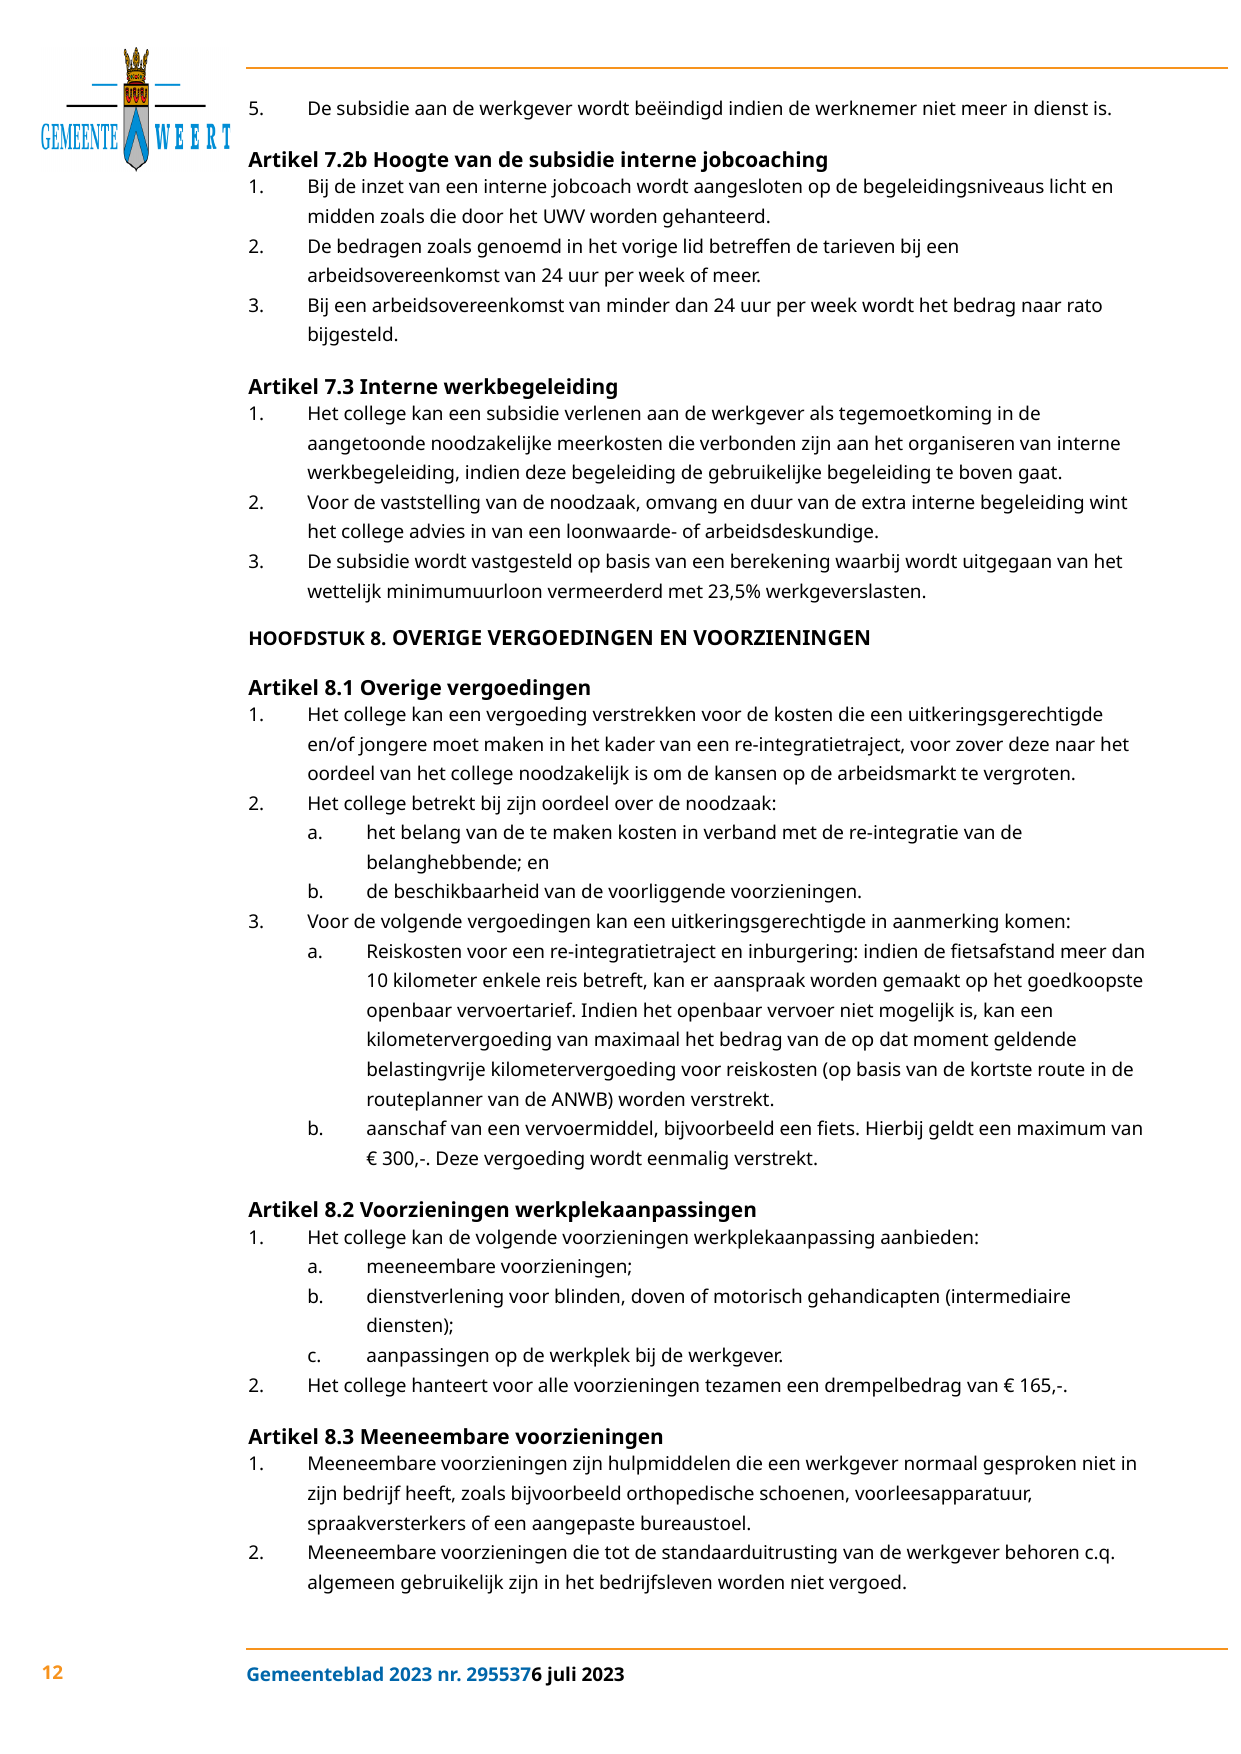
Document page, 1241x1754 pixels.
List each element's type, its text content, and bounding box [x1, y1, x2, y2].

text Artikel 8.1 Overige vergoedingen [248, 673, 1152, 701]
list aanpassingen op de werkplek bij de werkgever. [307, 1342, 1152, 1368]
text Artikel 8.3 Meeneembare voorzieningen [248, 1422, 1152, 1451]
list Het college kan de volgende voorzieningen werkplekaanpassing aanbieden: [248, 1224, 1152, 1249]
picture [41, 47, 231, 172]
list De subsidie aan de werkgever wordt beëindigd indien de werknemer niet meer in dienst is. [248, 95, 1152, 121]
list Het college kan een subsidie verlenen aan de werkgever als tegemoetkoming in de aangetoonde noodzakelijke meerkosten die verbonden zijn aan het organiseren van interne werkbegeleiding, indien deze begeleiding de gebruikelijke begeleiding te boven gaat. [248, 400, 1152, 485]
list Meeneembare voorzieningen die tot de standaarduitrusting van de werkgever behoren c.q. algemeen gebruikelijk zijn in het bedrijfsleven worden niet vergoed. [248, 1539, 1152, 1595]
list de beschikbaarheid van de voorliggende voorzieningen. [307, 879, 1152, 904]
list dienstverlening voor blinden, doven of motorisch gehandicapten (intermediaire diensten); [307, 1283, 1152, 1338]
text Artikel 8.2 Voorzieningen werkplekaanpassingen [248, 1195, 1152, 1224]
list De subsidie wordt vastgesteld op basis van een berekening waarbij wordt uitgegaan van het wettelijk minimumuurloon vermeerderd met 23,5% werkgeverslasten. [248, 548, 1152, 604]
list Bij de inzet van een interne jobcoach wordt aangesloten op de begeleidingsniveaus licht en midden zoals die door het UWV worden gehanteerd. [248, 174, 1152, 229]
text HOOFDSTUK 8. OVERIGE VERGOEDINGEN EN VOORZIENINGEN [248, 623, 1152, 652]
list Het college kan een vergoeding verstrekken voor de kosten die een uitkeringsgerechtigde en/of jongere moet maken in het kader van een re-integratietraject, voor zover deze naar het oordeel van het college noodzakelijk is om de kansen op de arbeidsmarkt te vergroten. [248, 701, 1152, 786]
list Bij een arbeidsovereenkomst van minder dan 24 uur per week wordt het bedrag naar rato bijgesteld. [248, 292, 1152, 347]
list Voor de volgende vergoedingen kan een uitkeringsgerechtigde in aanmerking komen: [248, 908, 1152, 934]
text Artikel 7.2b Hoogte van de subsidie interne jobcoaching [248, 145, 1152, 174]
list Voor de vaststelling van de noodzaak, omvang en duur van de extra interne begeleiding wint het college advies in van een loonwaarde- of arbeidsdeskundige. [248, 489, 1152, 544]
list Het college betrekt bij zijn oordeel over de noodzaak: [248, 790, 1152, 816]
list meeneembare voorzieningen; [307, 1253, 1152, 1279]
list De bedragen zoals genoemd in het vorige lid betreffen de tarieven bij een arbeidsovereenkomst van 24 uur per week of meer. [248, 233, 1152, 288]
list het belang van de te maken kosten in verband met de re-integratie van de belanghebbende; en [307, 819, 1152, 875]
list Reiskosten voor een re-integratietraject en inburgering: indien de fietsafstand meer dan 10 kilometer enkele reis betreft, kan er aanspraak worden gemaakt op het goedkoopste openbaar vervoertarief. Indien het openbaar vervoer niet mogelijk is, kan een kilometervergoeding van maximaal het bedrag van de op dat moment geldende belastingvrije kilometervergoeding voor reiskosten (op basis van de kortste route in de routeplanner van de ANWB) worden verstrekt. [307, 938, 1152, 1112]
list Meeneembare voorzieningen zijn hulpmiddelen die een werkgever normaal gesproken niet in zijn bedrijf heeft, zoals bijvoorbeeld orthopedische schoenen, voorleesapparatuur, spraakversterkers of een aangepaste bureaustoel. [248, 1451, 1152, 1536]
list aanschaf van een vervoermiddel, bijvoorbeeld een fiets. Hierbij geldt een maximum van € 300,-. Deze vergoeding wordt eenmalig verstrekt. [307, 1115, 1152, 1171]
text Artikel 7.3 Interne werkbegeleiding [248, 372, 1152, 400]
list Het college hanteert voor alle voorzieningen tezamen een drempelbedrag van € 165,-. [248, 1372, 1152, 1397]
